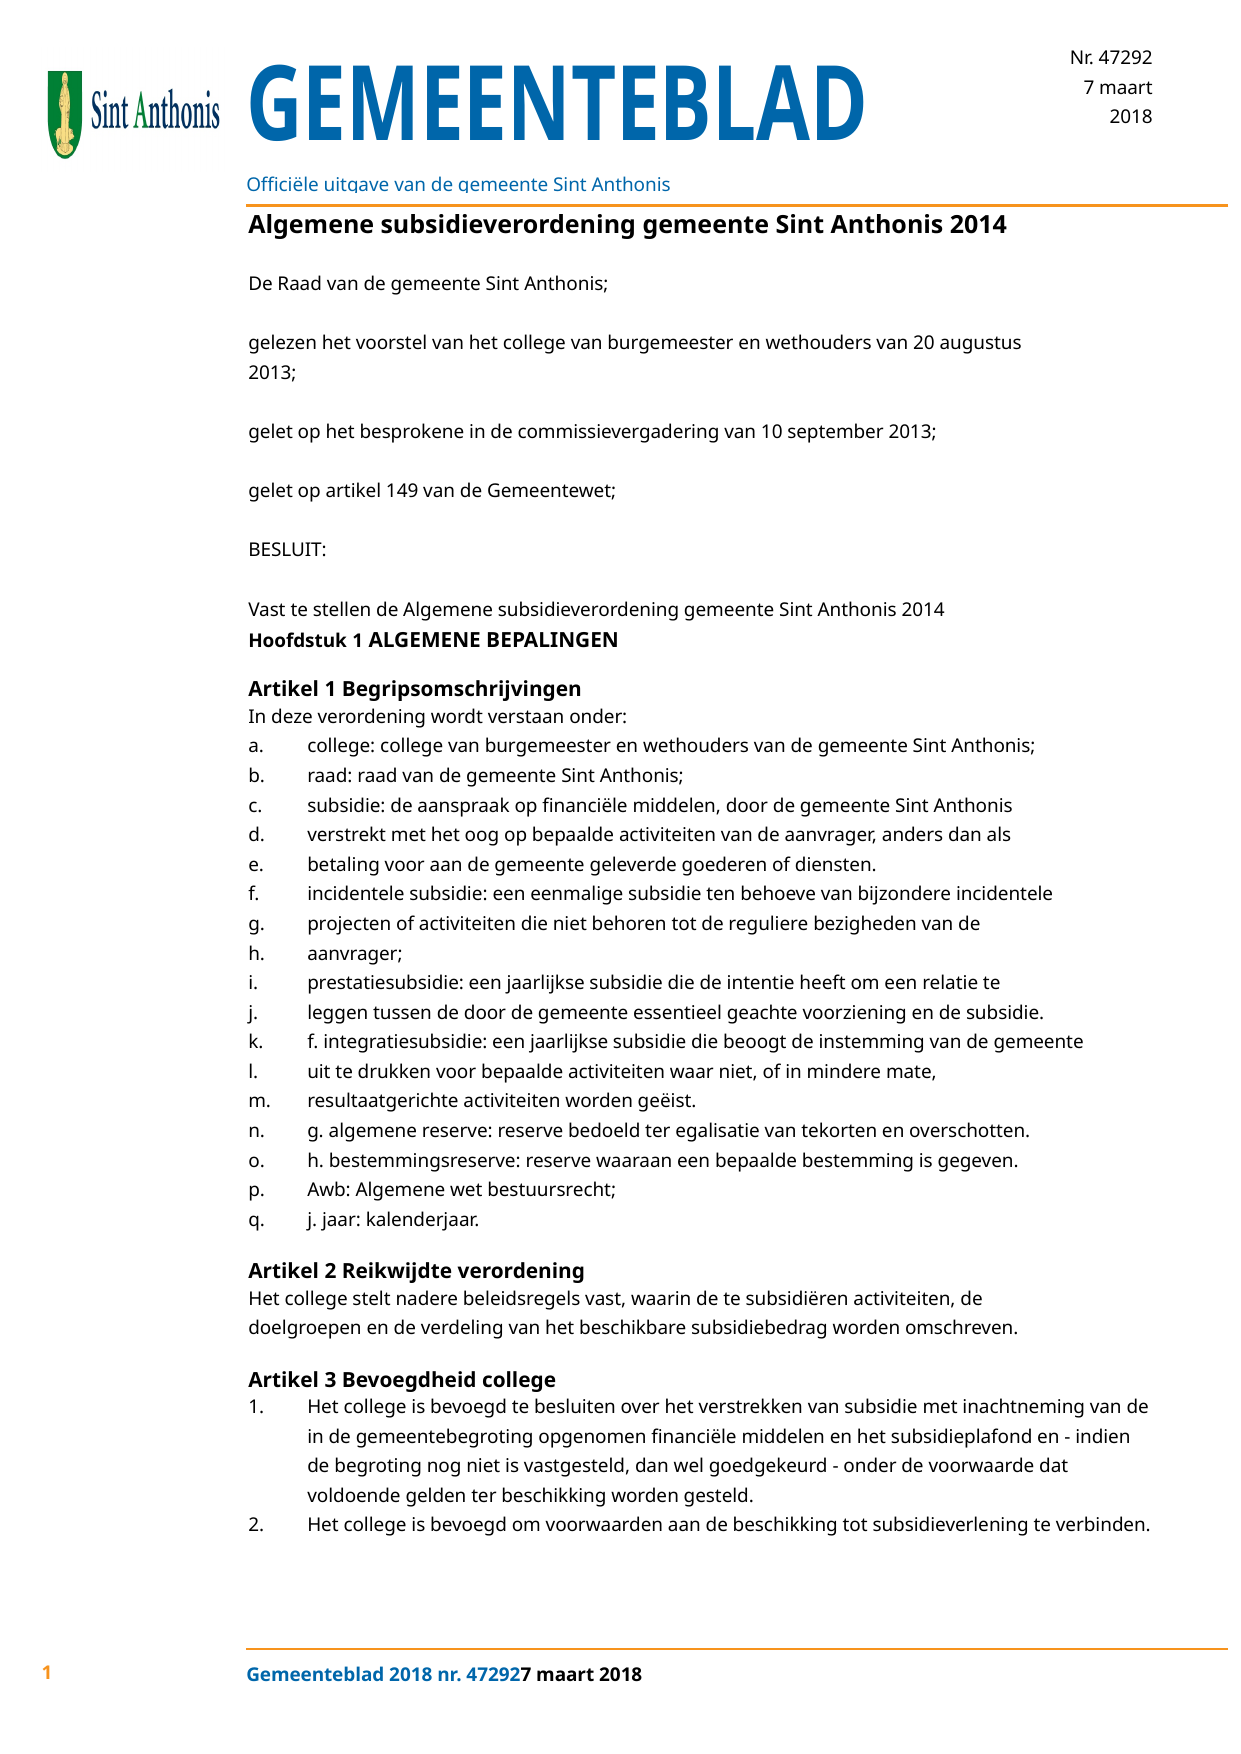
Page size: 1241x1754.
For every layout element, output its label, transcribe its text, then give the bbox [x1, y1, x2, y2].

list verstrekt met het oog op bepaalde activiteiten van de aanvrager, anders dan als [248, 821, 1152, 847]
list uit te drukken voor bepaalde activiteiten waar niet, of in mindere mate, [248, 1058, 1152, 1084]
list j. jaar: kalenderjaar. [248, 1206, 1152, 1232]
text 2013; [248, 359, 1152, 385]
text Artikel 3 Bevoegdheid college [248, 1365, 1152, 1393]
text Algemene subsidieverordening gemeente Sint Anthonis 2014 [248, 207, 1152, 241]
list subsidie: de aanspraak op financiële middelen, door de gemeente Sint Anthonis [248, 792, 1152, 817]
text De Raad van de gemeente Sint Anthonis; [248, 270, 1152, 296]
list Het college is bevoegd te besluiten over het verstrekken van subsidie met inachtneming van de in de gemeentebegroting opgenomen financiële middelen en het subsidieplafond en - indien de begroting nog niet is vastgesteld, dan wel goedgekeurd - onder de voorwaarde dat voldoende gelden ter beschikking worden gesteld. [248, 1393, 1152, 1508]
list incidentele subsidie: een eenmalige subsidie ten behoeve van bijzondere incidentele [248, 881, 1152, 906]
list aanvrager; [248, 940, 1152, 965]
text Vast te stellen de Algemene subsidieverordening gemeente Sint Anthonis 2014 [248, 596, 1152, 621]
list raad: raad van de gemeente Sint Anthonis; [248, 762, 1152, 788]
list prestatiesubsidie: een jaarlijkse subsidie die de intentie heeft om een relatie te [248, 969, 1152, 995]
list college: college van burgemeester en wethouders van de gemeente Sint Anthonis; [248, 733, 1152, 758]
text gelezen het voorstel van het college van burgemeester en wethouders van 20 augustus [248, 329, 1152, 355]
list Awb: Algemene wet bestuursrecht; [248, 1176, 1152, 1202]
list h. bestemmingsreserve: reserve waaraan een bepaalde bestemming is gegeven. [248, 1147, 1152, 1172]
picture [41, 47, 231, 172]
text Hoofdstuk 1 ALGEMENE BEPALINGEN [248, 625, 1152, 654]
list g. algemene reserve: reserve bedoeld ter egalisatie van tekorten en overschotten. [248, 1117, 1152, 1143]
text Het college stelt nadere beleidsregels vast, waarin de te subsidiëren activiteiten, de [248, 1285, 1152, 1311]
text Artikel 2 Reikwijdte verordening [248, 1256, 1152, 1285]
list leggen tussen de door de gemeente essentieel geachte voorziening en de subsidie. [248, 999, 1152, 1024]
text gelet op het besprokene in de commissievergadering van 10 september 2013; [248, 418, 1152, 444]
text In deze verordening wordt verstaan onder: [248, 703, 1152, 729]
list resultaatgerichte activiteiten worden geëist. [248, 1088, 1152, 1113]
list Het college is bevoegd om voorwaarden aan de beschikking tot subsidieverlening te verbinden. [248, 1512, 1152, 1537]
text gelet op artikel 149 van de Gemeentewet; [248, 477, 1152, 503]
text BESLUIT: [248, 537, 1152, 562]
text Artikel 1 Begripsomschrijvingen [248, 674, 1152, 703]
text doelgroepen en de verdeling van het beschikbare subsidiebedrag worden omschreven. [248, 1314, 1152, 1340]
list f. integratiesubsidie: een jaarlijkse subsidie die beoogt de instemming van de gemeente [248, 1028, 1152, 1054]
list betaling voor aan de gemeente geleverde goederen of diensten. [248, 851, 1152, 877]
list projecten of activiteiten die niet behoren tot de reguliere bezigheden van de [248, 910, 1152, 936]
